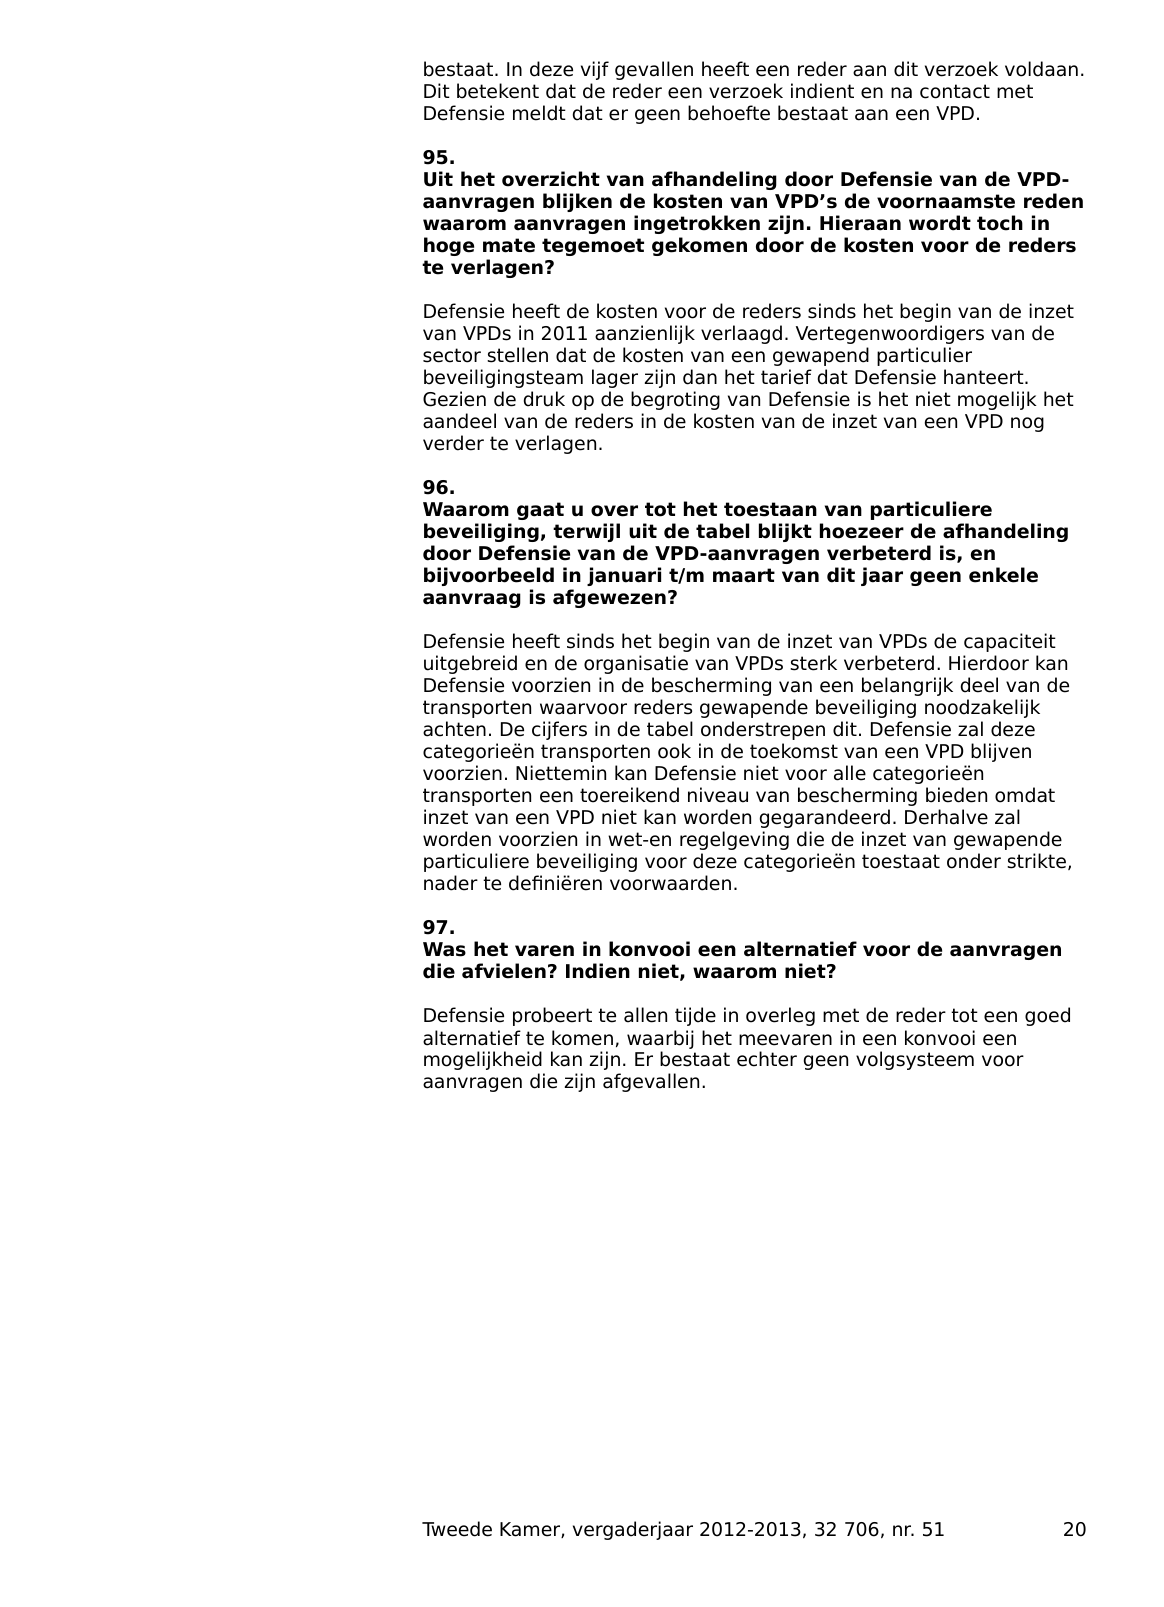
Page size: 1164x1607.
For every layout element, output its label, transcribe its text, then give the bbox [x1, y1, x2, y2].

text Uit het overzicht van afhandeling door Defensie van de VPD-aanvragen blijken de kosten van VPD’s de voornaamste reden waarom aanvragen ingetrokken zijn. Hieraan wordt toch in hoge mate tegemoet gekomen door de kosten voor de reders te verlagen? [422, 169, 1087, 279]
text Waarom gaat u over tot het toestaan van particuliere beveiliging, terwijl uit de tabel blijkt hoezeer de afhandeling door Defensie van de VPD-aanvragen verbeterd is, en bijvoorbeeld in januari t/m maart van dit jaar geen enkele aanvraag is afgewezen? [422, 499, 1087, 609]
text 97. [422, 917, 1087, 939]
text Defensie heeft de kosten voor de reders sinds het begin van de inzet van VPDs in 2011 aanzienlijk verlaagd. Vertegenwoordigers van de sector stellen dat de kosten van een gewapend particulier beveiligingsteam lager zijn dan het tarief dat Defensie hanteert. Gezien de druk op de begroting van Defensie is het niet mogelijk het aandeel van de reders in de kosten van de inzet van een VPD nog verder te verlagen. [422, 301, 1087, 455]
text 95. [422, 147, 1087, 169]
text bestaat. In deze vijf gevallen heeft een reder aan dit verzoek voldaan. Dit betekent dat de reder een verzoek indient en na contact met Defensie meldt dat er geen behoefte bestaat aan een VPD. [422, 59, 1087, 125]
text Defensie heeft sinds het begin van de inzet van VPDs de capaciteit uitgebreid en de organisatie van VPDs sterk verbeterd. Hierdoor kan Defensie voorzien in de bescherming van een belangrijk deel van de transporten waarvoor reders gewapende beveiliging noodzakelijk achten. De cijfers in de tabel onderstrepen dit. Defensie zal deze categorieën transporten ook in de toekomst van een VPD blijven voorzien. Niettemin kan Defensie niet voor alle categorieën transporten een toereikend niveau van bescherming bieden omdat inzet van een VPD niet kan worden gegarandeerd. Derhalve zal worden voorzien in wet-en regelgeving die de inzet van gewapende particuliere beveiliging voor deze categorieën toestaat onder strikte, nader te definiëren voorwaarden. [422, 631, 1087, 895]
text Was het varen in konvooi een alternatief voor de aanvragen die afvielen? Indien niet, waarom niet? [422, 939, 1087, 983]
text 96. [422, 477, 1087, 499]
text Defensie probeert te allen tijde in overleg met de reder tot een goed alternatief te komen, waarbij het meevaren in een konvooi een mogelijkheid kan zijn. Er bestaat echter geen volgsysteem voor aanvragen die zijn afgevallen. [422, 1005, 1087, 1093]
